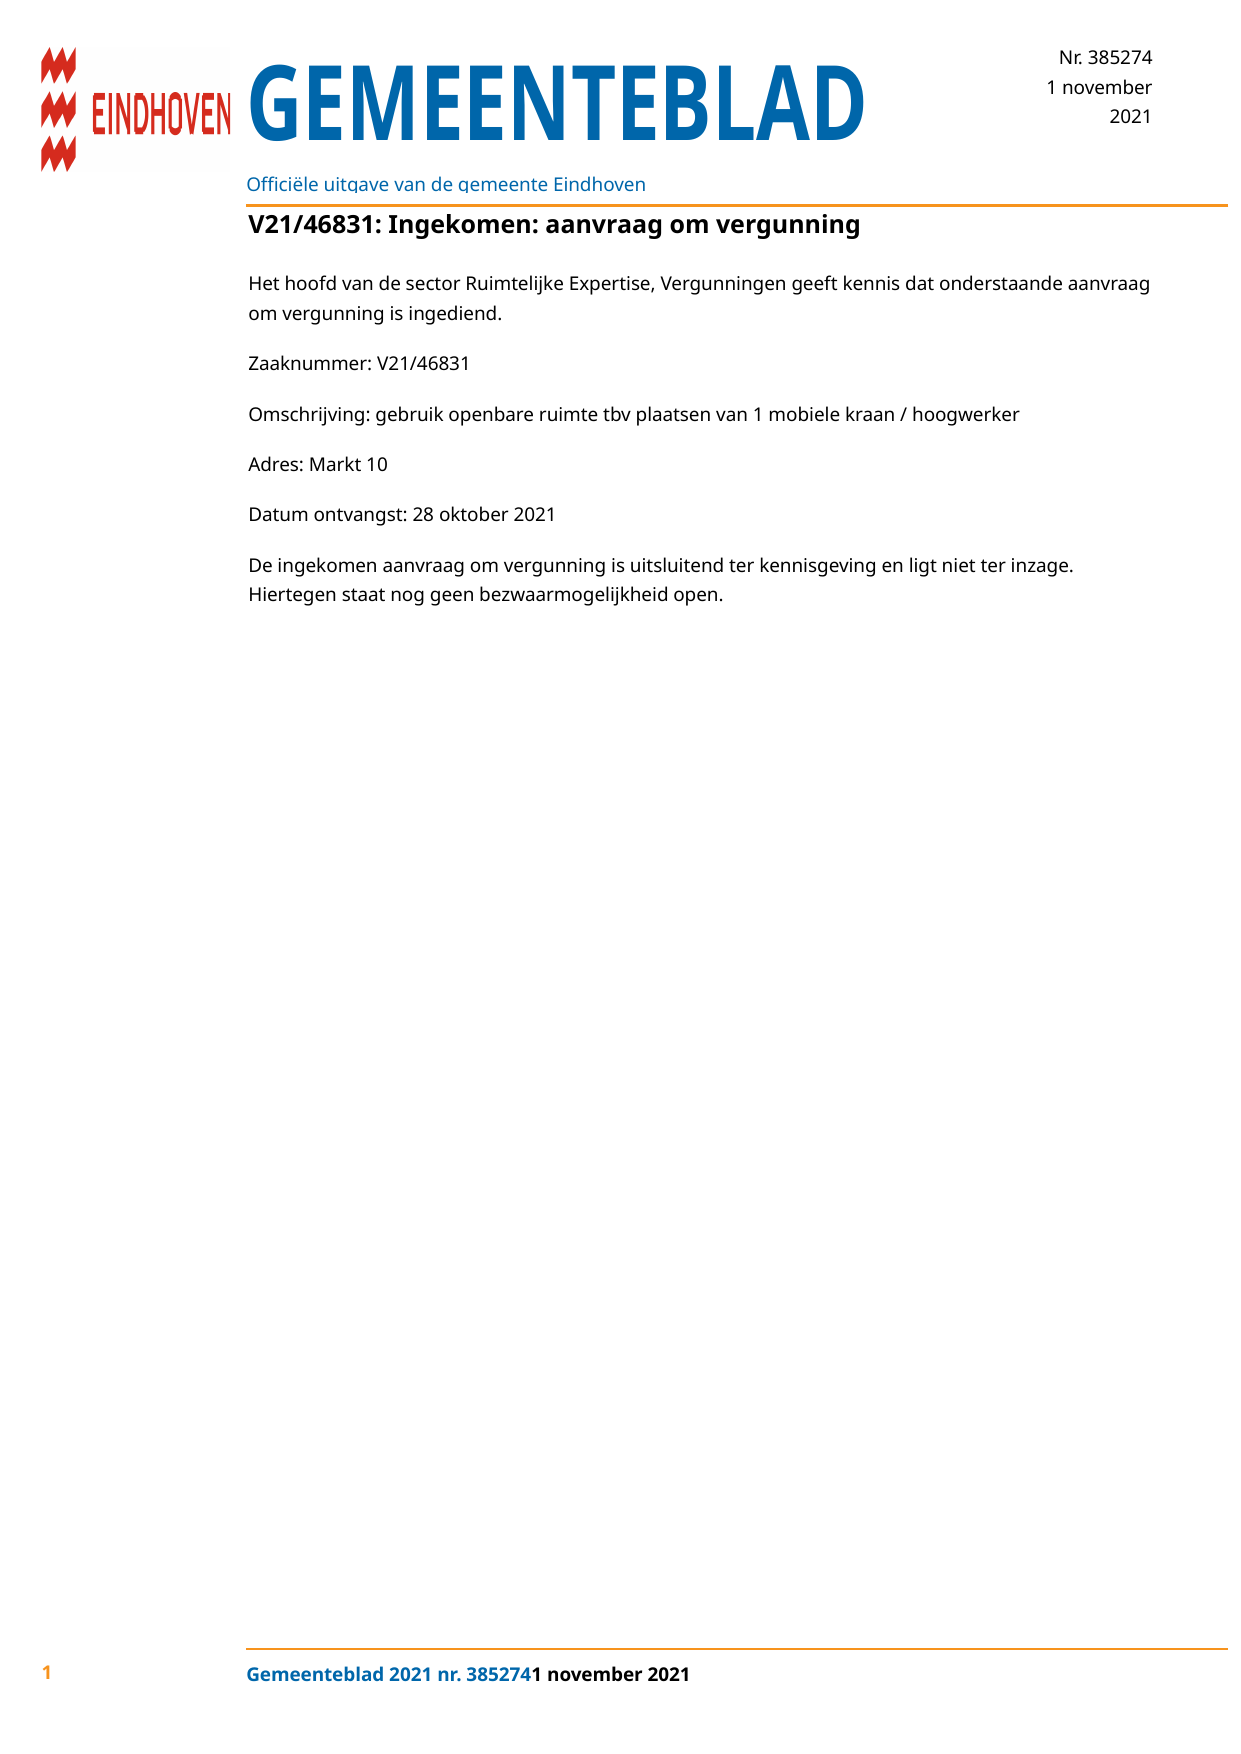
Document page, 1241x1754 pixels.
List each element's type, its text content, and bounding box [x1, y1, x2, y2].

picture [41, 47, 231, 172]
text De ingekomen aanvraag om vergunning is uitsluitend ter kennisgeving en ligt niet ter inzage. Hiertegen staat nog geen bezwaarmogelijkheid open. [248, 552, 1152, 607]
text Adres: Markt 10 [248, 451, 1152, 477]
text Datum ontvangst: 28 oktober 2021 [248, 502, 1152, 527]
text Het hoofd van de sector Ruimtelijke Expertise, Vergunningen geeft kennis dat onderstaande aanvraag om vergunning is ingediend. [248, 270, 1152, 326]
text Omschrijving: gebruik openbare ruimte tbv plaatsen van 1 mobiele kraan / hoogwerker [248, 401, 1152, 426]
text Zaaknummer: V21/46831 [248, 350, 1152, 376]
text V21/46831: Ingekomen: aanvraag om vergunning [248, 207, 1152, 241]
